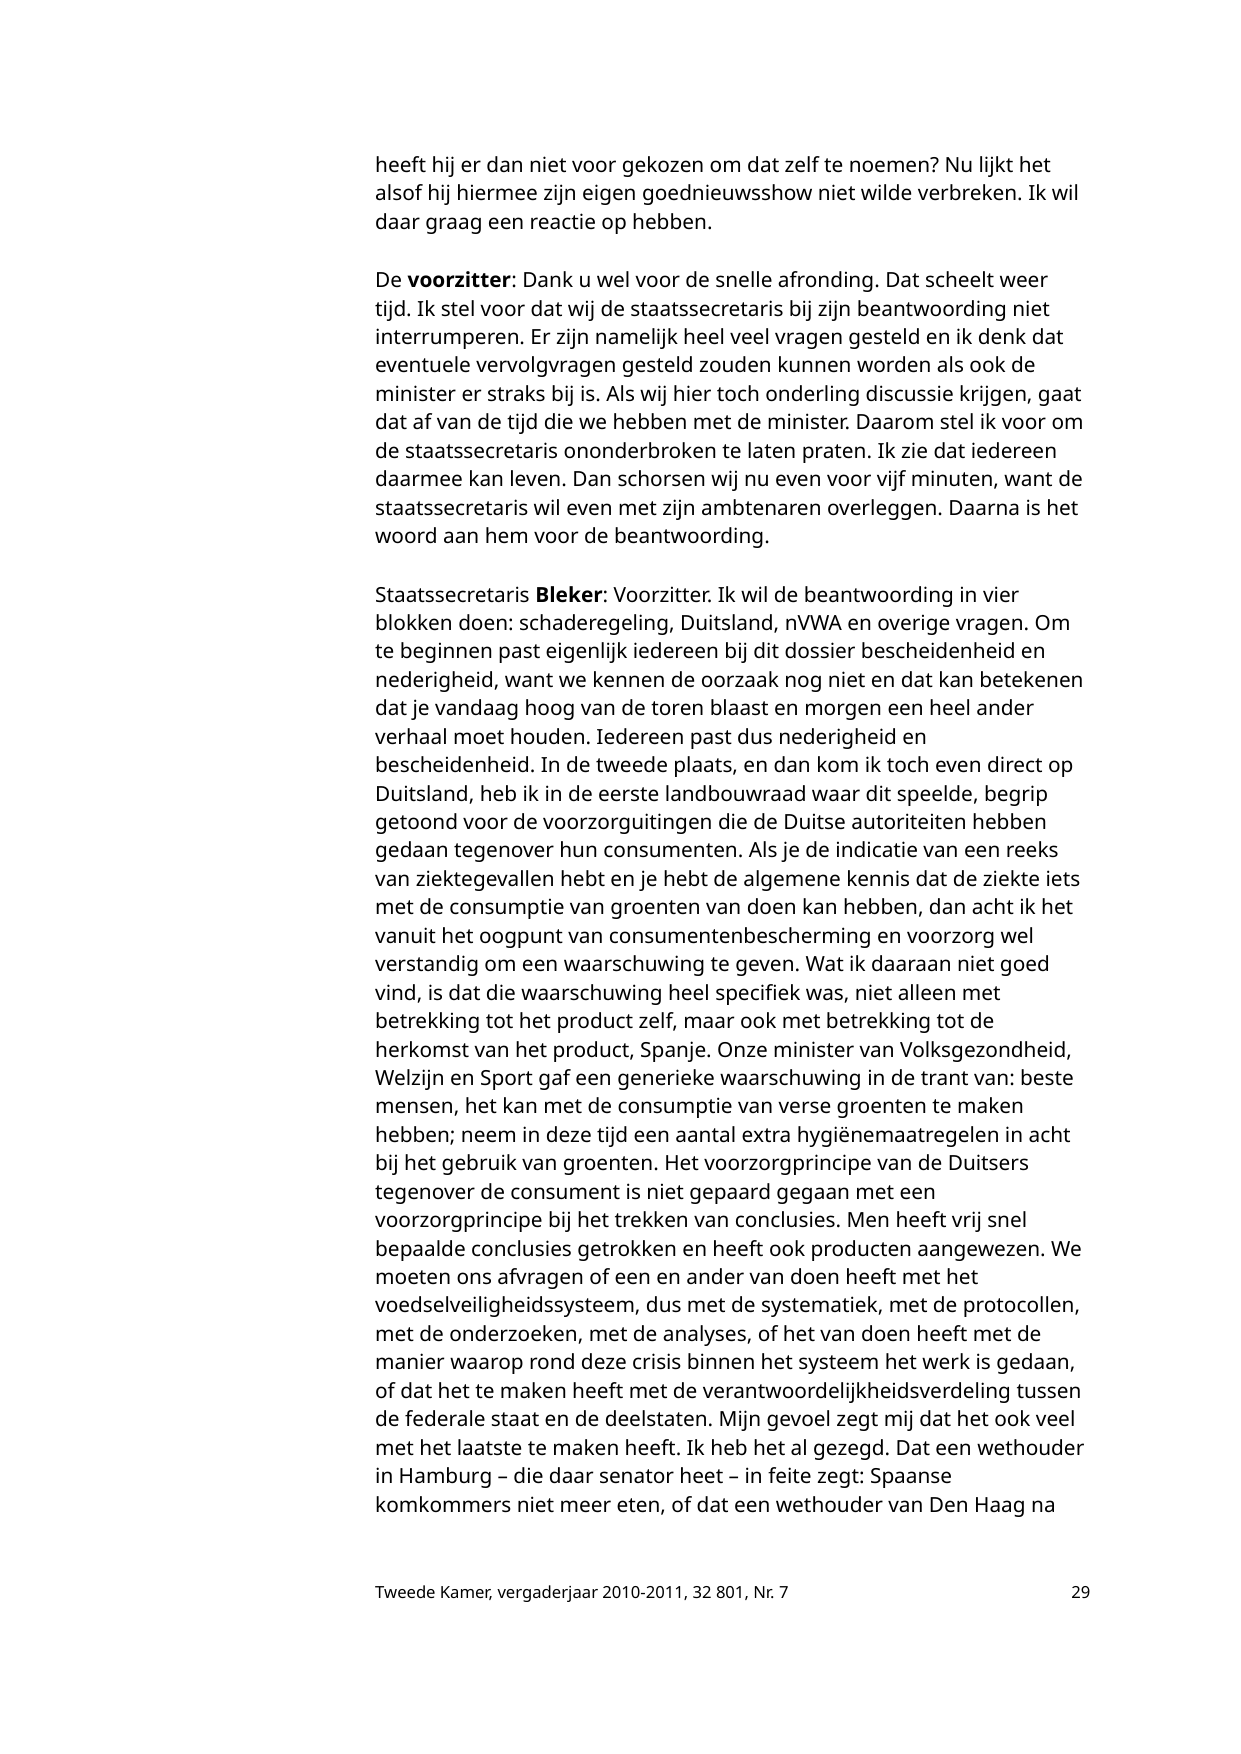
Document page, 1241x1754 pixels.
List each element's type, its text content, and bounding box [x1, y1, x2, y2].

text Staatssecretaris Bleker: Voorzitter. Ik wil de beantwoording in vier blokken doen: schaderegeling, Duitsland, nVWA en overige vragen. Om te beginnen past eigenlijk iedereen bij dit dossier bescheidenheid en nederigheid, want we kennen de oorzaak nog niet en dat kan betekenen dat je vandaag hoog van de toren blaast en morgen een heel ander verhaal moet houden. Iedereen past dus nederigheid en bescheidenheid. In de tweede plaats, en dan kom ik toch even direct op Duitsland, heb ik in de eerste landbouwraad waar dit speelde, begrip getoond voor de voorzorguitingen die de Duitse autoriteiten hebben gedaan tegenover hun consumenten. Als je de indicatie van een reeks van ziektegevallen hebt en je hebt de algemene kennis dat de ziekte iets met de consumptie van groenten van doen kan hebben, dan acht ik het vanuit het oogpunt van consumentenbescherming en voorzorg wel verstandig om een waarschuwing te geven. Wat ik daaraan niet goed vind, is dat die waarschuwing heel specifiek was, niet alleen met betrekking tot het product zelf, maar ook met betrekking tot de herkomst van het product, Spanje. Onze minister van Volksgezondheid, Welzijn en Sport gaf een generieke waarschuwing in de trant van: beste mensen, het kan met de consumptie van verse groenten te maken hebben; neem in deze tijd een aantal extra hygiënemaatregelen in acht bij het gebruik van groenten. Het voorzorgprincipe van de Duitsers tegenover de consument is niet gepaard gegaan met een voorzorgprincipe bij het trekken van conclusies. Men heeft vrij snel bepaalde conclusies getrokken en heeft ook producten aangewezen. We moeten ons afvragen of een en ander van doen heeft met het voedselveiligheidssysteem, dus met de systematiek, met de protocollen, met de onderzoeken, met de analyses, of het van doen heeft met de manier waarop rond deze crisis binnen het systeem het werk is gedaan, of dat het te maken heeft met de verantwoordelijkheidsverdeling tussen de federale staat en de deelstaten. Mijn gevoel zegt mij dat het ook veel met het laatste te maken heeft. Ik heb het al gezegd. Dat een wethouder in Hamburg – die daar senator heet – in feite zegt: Spaanse komkommers niet meer eten, of dat een wethouder van Den Haag na [375, 580, 1090, 1518]
text heeft hij er dan niet voor gekozen om dat zelf te noemen? Nu lijkt het alsof hij hiermee zijn eigen goednieuwsshow niet wilde verbreken. Ik wil daar graag een reactie op hebben. [375, 150, 1090, 235]
text De voorzitter: Dank u wel voor de snelle afronding. Dat scheelt weer tijd. Ik stel voor dat wij de staatssecretaris bij zijn beantwoording niet interrumperen. Er zijn namelijk heel veel vragen gesteld en ik denk dat eventuele vervolgvragen gesteld zouden kunnen worden als ook de minister er straks bij is. Als wij hier toch onderling discussie krijgen, gaat dat af van de tijd die we hebben met de minister. Daarom stel ik voor om de staatssecretaris ononderbroken te laten praten. Ik zie dat iedereen daarmee kan leven. Dan schorsen wij nu even voor vijf minuten, want de staatssecretaris wil even met zijn ambtenaren overleggen. Daarna is het woord aan hem voor de beantwoording. [375, 265, 1090, 550]
